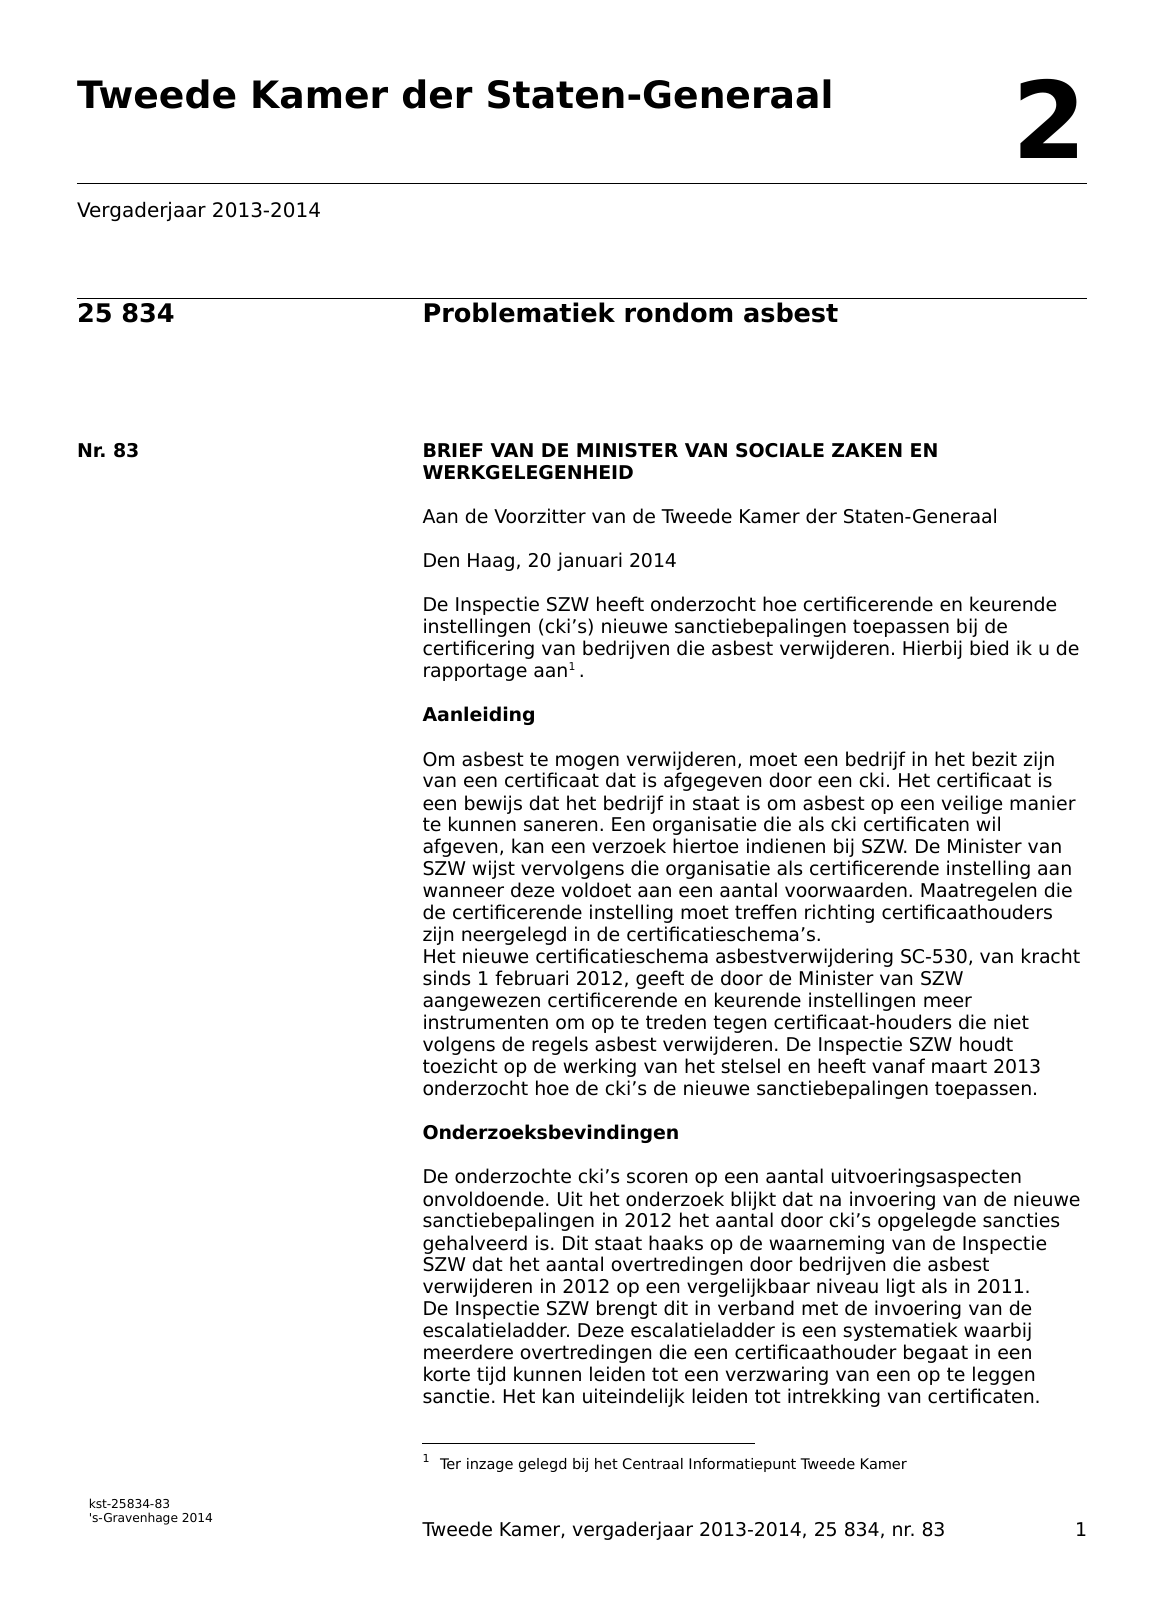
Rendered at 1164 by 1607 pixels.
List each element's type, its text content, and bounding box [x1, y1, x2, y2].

text Den Haag, 20 januari 2014 [422, 550, 1087, 572]
table_header 2 [886, 59, 1087, 183]
text Ter inzage gelegd bij het Centraal Informatiepunt Tweede Kamer [422, 1452, 1087, 1474]
subtitle Nr. 83 BRIEF VAN DE MINISTER VAN SOCIALE ZAKEN EN WERKGELEGENHEID [77, 440, 1087, 484]
subtitle 25 834 Problematiek rondom asbest [77, 299, 1087, 329]
text 's-Gravenhage 2014 [88, 1511, 323, 1525]
text De Inspectie SZW brengt dit in verband met de invoering van de escalatieladder. Deze escalatieladder is een systematiek waarbij meerdere overtredingen die een certificaathouder begaat in een korte tijd kunnen leiden tot een verzwaring van een op te leggen sanctie. Het kan uiteindelijk leiden tot intrekking van certificaten. [422, 1298, 1087, 1408]
text Het nieuwe certificatieschema asbestverwijdering SC-530, van kracht sinds 1 februari 2012, geeft de door de Minister van SZW aangewezen certificerende en keurende instellingen meer instrumenten om op te treden tegen certificaat-houders die niet volgens de regels asbest verwijderen. De Inspectie SZW houdt toezicht op de werking van het stelsel en heeft vanaf maart 2013 onderzocht hoe de cki’s de nieuwe sanctiebepalingen toepassen. [422, 946, 1087, 1100]
text kst-25834-83 [88, 1497, 323, 1511]
text De Inspectie SZW heeft onderzocht hoe certificerende en keurende instellingen (cki’s) nieuwe sanctiebepalingen toepassen bij de certificering van bedrijven die asbest verwijderen. Hierbij bied ik u de rapportage aan. [422, 594, 1087, 682]
text Om asbest te mogen verwijderen, moet een bedrijf in het bezit zijn van een certificaat dat is afgegeven door een cki. Het certificaat is een bewijs dat het bedrijf in staat is om asbest op een veilige manier te kunnen saneren. Een organisatie die als cki certificaten wil afgeven, kan een verzoek hiertoe indienen bij SZW. De Minister van SZW wijst vervolgens die organisatie als certificerende instelling aan wanneer deze voldoet aan een aantal voorwaarden. Maatregelen die de certificerende instelling moet treffen richting certificaathouders zijn neergelegd in de certificatieschema’s. [422, 748, 1087, 946]
text De onderzochte cki’s scoren op een aantal uitvoeringsaspecten onvoldoende. Uit het onderzoek blijkt dat na invoering van de nieuwe sanctiebepalingen in 2012 het aantal door cki’s opgelegde sancties gehalveerd is. Dit staat haaks op de waarneming van de Inspectie SZW dat het aantal overtredingen door bedrijven die asbest verwijderen in 2012 op een vergelijkbaar niveau ligt als in 2011. [422, 1166, 1087, 1298]
subtitle Aanleiding [422, 704, 1087, 726]
subtitle Onderzoeksbevindingen [422, 1122, 1087, 1144]
table_header Tweede Kamer der Staten-Generaal [77, 59, 886, 183]
text Aan de Voorzitter van de Tweede Kamer der Staten-Generaal [422, 506, 1087, 528]
table_cell Vergaderjaar 2013-2014 [77, 184, 1087, 298]
